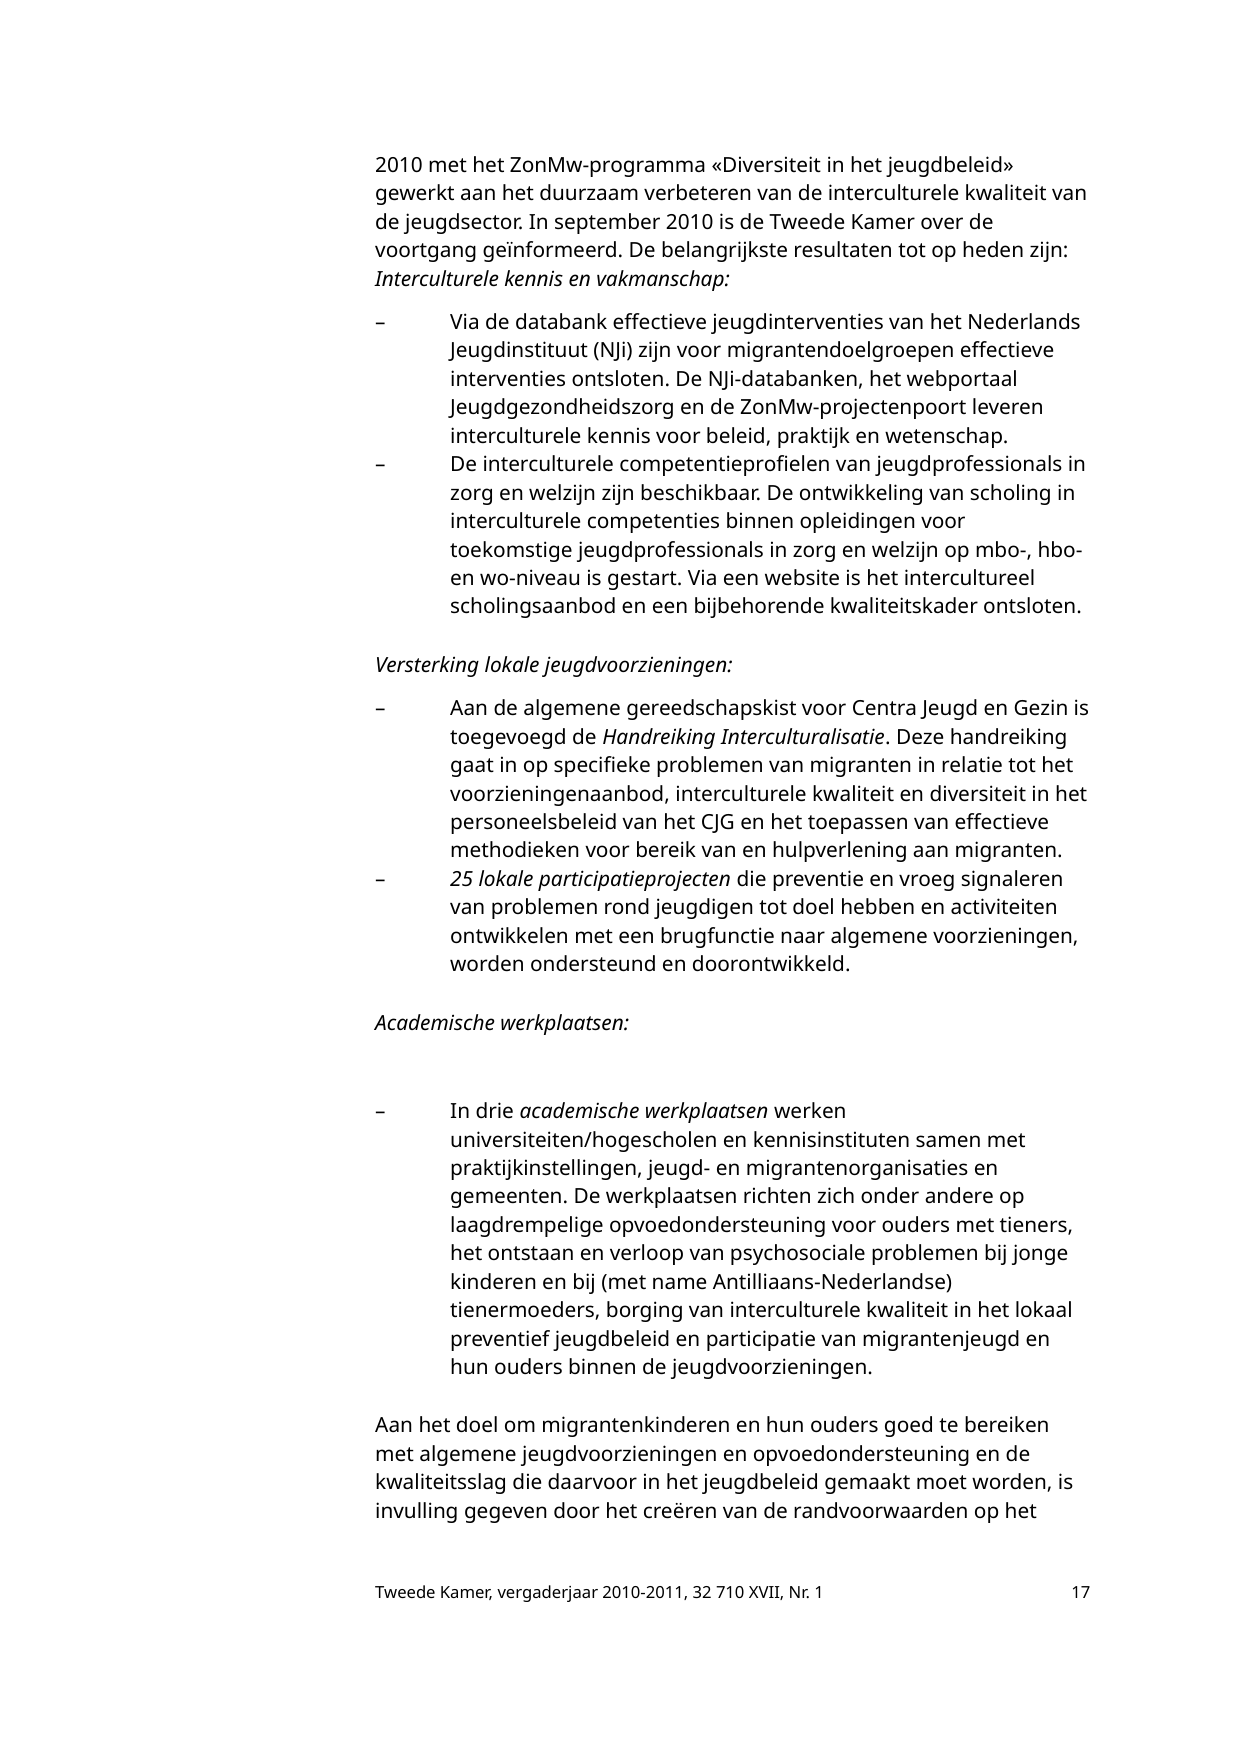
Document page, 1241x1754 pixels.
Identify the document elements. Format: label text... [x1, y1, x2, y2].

list Via de databank effectieve jeugdinterventies van het Nederlands Jeugdinstituut (NJi) zijn voor migrantendoelgroepen effectieve interventies ontsloten. De NJi-databanken, het webportaal Jeugdgezondheidszorg en de ZonMw-projectenpoort leveren interculturele kennis voor beleid, praktijk en wetenschap. [375, 307, 1090, 449]
list In drie academische werkplaatsen werken universiteiten/hogescholen en kennisinstituten samen met praktijkinstellingen, jeugd- en migrantenorganisaties en gemeenten. De werkplaatsen richten zich onder andere op laagdrempelige opvoedondersteuning voor ouders met tieners, het ontstaan en verloop van psychosociale problemen bij jonge kinderen en bij (met name Antilliaans-Nederlandse) tienermoeders, borging van interculturele kwaliteit in het lokaal preventief jeugdbeleid en participatie van migrantenjeugd en hun ouders binnen de jeugdvoorzieningen. [375, 1096, 1090, 1381]
text Aan het doel om migrantenkinderen en hun ouders goed te bereiken met algemene jeugdvoorzieningen en opvoedondersteuning en de kwaliteitsslag die daarvoor in het jeugdbeleid gemaakt moet worden, is invulling gegeven door het creëren van de randvoorwaarden op het [375, 1411, 1090, 1524]
text Academische werkplaatsen: [375, 1008, 1090, 1036]
text Versterking lokale jeugdvoorzieningen: [375, 650, 1090, 678]
text 2010 met het ZonMw-programma «Diversiteit in het jeugdbeleid» gewerkt aan het duurzaam verbeteren van de interculturele kwaliteit van de jeugdsector. In september 2010 is de Tweede Kamer over de voortgang geïnformeerd. De belangrijkste resultaten tot op heden zijn: [375, 150, 1090, 264]
text Interculturele kennis en vakmanschap: [375, 264, 1090, 292]
list De interculturele competentieprofielen van jeugdprofessionals in zorg en welzijn zijn beschikbaar. De ontwikkeling van scholing in interculturele competenties binnen opleidingen voor toekomstige jeugdprofessionals in zorg en welzijn op mbo-, hbo- en wo-niveau is gestart. Via een website is het intercultureel scholingsaanbod en een bijbehorende kwaliteitskader ontsloten. [375, 449, 1090, 620]
list 25 lokale participatieprojecten die preventie en vroeg signaleren van problemen rond jeugdigen tot doel hebben en activiteiten ontwikkelen met een brugfunctie naar algemene voorzieningen, worden ondersteund en doorontwikkeld. [375, 864, 1090, 978]
list Aan de algemene gereedschapskist voor Centra Jeugd en Gezin is toegevoegd de Handreiking Interculturalisatie. Deze handreiking gaat in op specifieke problemen van migranten in relatie tot het voorzieningenaanbod, interculturele kwaliteit en diversiteit in het personeelsbeleid van het CJG en het toepassen van effectieve methodieken voor bereik van en hulpverlening aan migranten. [375, 693, 1090, 864]
